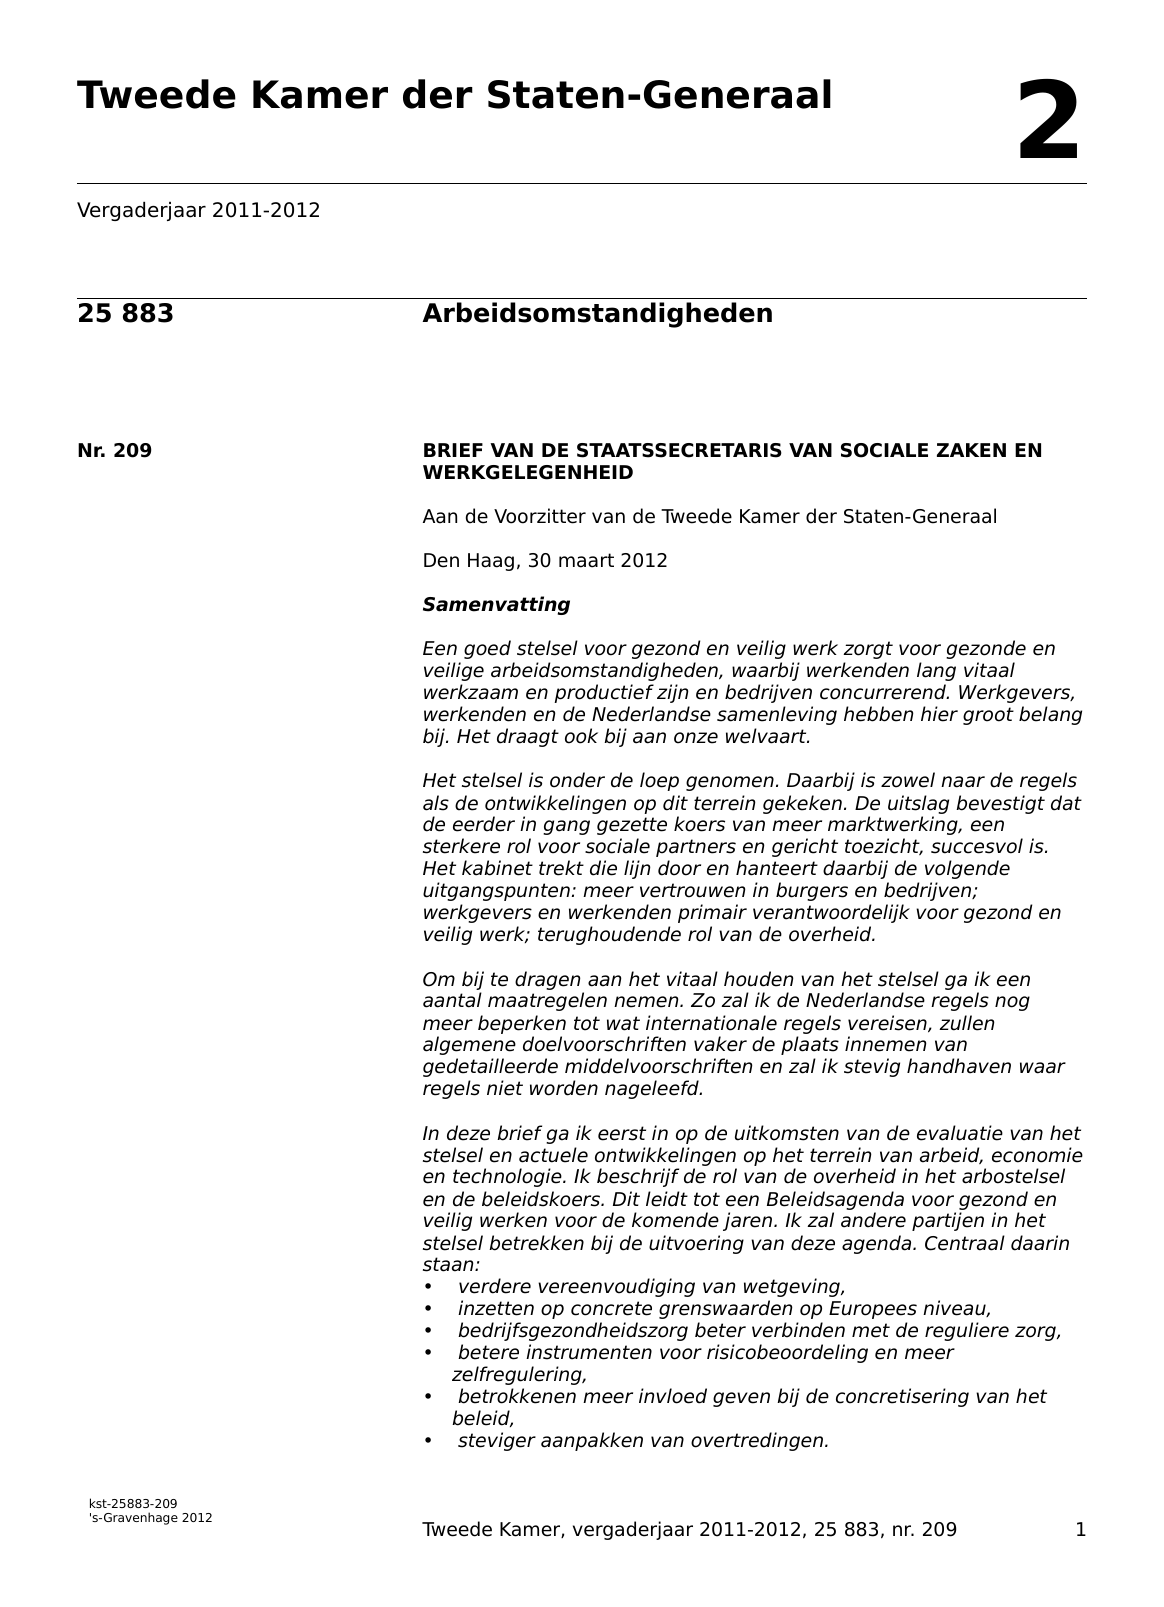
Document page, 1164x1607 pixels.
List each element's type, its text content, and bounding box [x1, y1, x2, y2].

text • inzetten op concrete grenswaarden op Europees niveau, [422, 1298, 1087, 1320]
text Het stelsel is onder de loep genomen. Daarbij is zowel naar de regels als de ontwikkelingen op dit terrein gekeken. De uitslag bevestigt dat de eerder in gang gezette koers van meer marktwerking, een sterkere rol voor sociale partners en gericht toezicht, succesvol is. Het kabinet trekt die lijn door en hanteert daarbij de volgende uitgangspunten: meer vertrouwen in burgers en bedrijven; werkgevers en werkenden primair verantwoordelijk voor gezond en veilig werk; terughoudende rol van de overheid. [422, 770, 1087, 946]
subtitle Samenvatting [422, 594, 1087, 616]
text • betrokkenen meer invloed geven bij de concretisering van het beleid, [422, 1386, 1087, 1430]
text Om bij te dragen aan het vitaal houden van het stelsel ga ik een aantal maatregelen nemen. Zo zal ik de Nederlandse regels nog meer beperken tot wat internationale regels vereisen, zullen algemene doelvoorschriften vaker de plaats innemen van gedetailleerde middelvoorschriften en zal ik stevig handhaven waar regels niet worden nageleefd. [422, 968, 1087, 1100]
text Een goed stelsel voor gezond en veilig werk zorgt voor gezonde en veilige arbeidsomstandigheden, waarbij werkenden lang vitaal werkzaam en productief zijn en bedrijven concurrerend. Werkgevers, werkenden en de Nederlandse samenleving hebben hier groot belang bij. Het draagt ook bij aan onze welvaart. [422, 638, 1087, 748]
subtitle Nr. 209 BRIEF VAN DE STAATSSECRETARIS VAN SOCIALE ZAKEN EN WERKGELEGENHEID [77, 440, 1087, 484]
subtitle 25 883 Arbeidsomstandigheden [77, 299, 1087, 329]
text In deze brief ga ik eerst in op de uitkomsten van de evaluatie van het stelsel en actuele ontwikkelingen op het terrein van arbeid, economie en technologie. Ik beschrijf de rol van de overheid in het arbostelsel en de beleidskoers. Dit leidt tot een Beleidsagenda voor gezond en veilig werken voor de komende jaren. Ik zal andere partijen in het stelsel betrekken bij de uitvoering van deze agenda. Centraal daarin staan: [422, 1122, 1087, 1276]
text Aan de Voorzitter van de Tweede Kamer der Staten-Generaal [422, 506, 1087, 528]
text • steviger aanpakken van overtredingen. [422, 1430, 1087, 1452]
text 's-Gravenhage 2012 [88, 1511, 323, 1525]
table_header 2 [886, 59, 1087, 183]
table_header Tweede Kamer der Staten-Generaal [77, 59, 886, 183]
text kst-25883-209 [88, 1497, 323, 1511]
table_cell Vergaderjaar 2011-2012 [77, 184, 1087, 298]
text • bedrijfsgezondheidszorg beter verbinden met de reguliere zorg, [422, 1320, 1087, 1342]
text • verdere vereenvoudiging van wetgeving, [422, 1276, 1087, 1298]
text • betere instrumenten voor risicobeoordeling en meer zelfregulering, [422, 1342, 1087, 1386]
text Den Haag, 30 maart 2012 [422, 550, 1087, 572]
